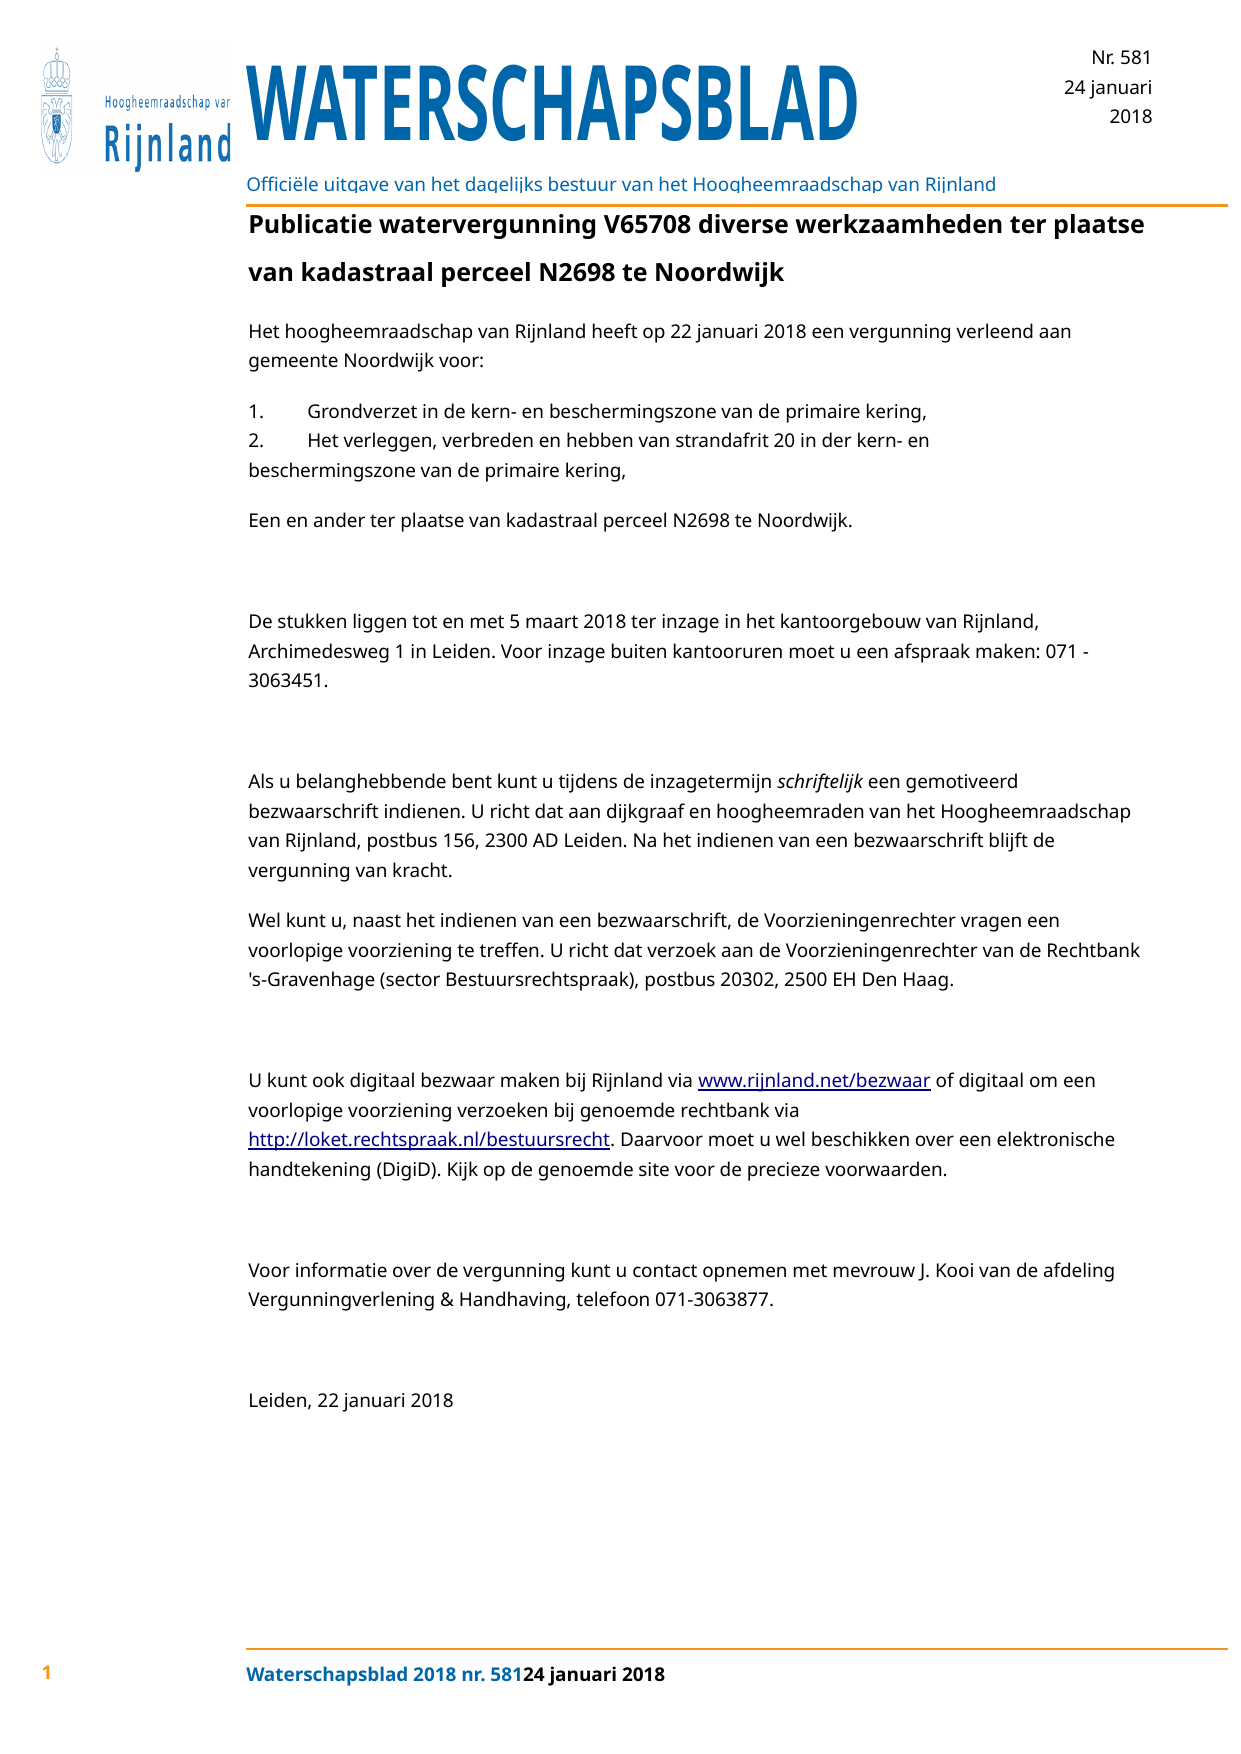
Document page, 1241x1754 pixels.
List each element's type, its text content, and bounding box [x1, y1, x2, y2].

text Een en ander ter plaatse van kadastraal perceel N2698 te Noordwijk. [248, 507, 1152, 533]
text De stukken liggen tot en met 5 maart 2018 ter inzage in het kantoorgebouw van Rijnland, Archimedesweg 1 in Leiden. Voor inzage buiten kantooruren moet u een afspraak maken: 071 - 3063451. [248, 608, 1152, 693]
list Het verleggen, verbreden en hebben van strandafrit 20 in der kern- en [248, 427, 1152, 453]
text Voor informatie over de vergunning kunt u contact opnemen met mevrouw J. Kooi van de afdeling Vergunningverlening & Handhaving, telefoon 071-3063877. [248, 1257, 1152, 1312]
text Publicatie watervergunning V65708 diverse werkzaamheden ter plaatse van kadastraal perceel N2698 te Noordwijk [248, 207, 1152, 288]
list Grondverzet in de kern- en beschermingszone van de primaire kering, [248, 398, 1152, 424]
text Wel kunt u, naast het indienen van een bezwaarschrift, de Voorzieningenrechter vragen een voorlopige voorziening te treffen. U richt dat verzoek aan de Voorzieningenrechter van de Rechtbank 's-Gravenhage (sector Bestuursrechtspraak), postbus 20302, 2500 EH Den Haag. [248, 907, 1152, 992]
text Als u belanghebbende bent kunt u tijdens de inzagetermijn schriftelijk een gemotiveerd bezwaarschrift indienen. U richt dat aan dijkgraaf en hoogheemraden van het Hoogheemraadschap van Rijnland, postbus 156, 2300 AD Leiden. Na het indienen van een bezwaarschrift blijft de vergunning van kracht. [248, 768, 1152, 883]
text Leiden, 22 januari 2018 [248, 1387, 1152, 1413]
text beschermingszone van de primaire kering, [248, 457, 1152, 483]
text Het hoogheemraadschap van Rijnland heeft op 22 januari 2018 een vergunning verleend aan gemeente Noordwijk voor: [248, 318, 1152, 373]
picture [41, 47, 231, 172]
text U kunt ook digitaal bezwaar maken bij Rijnland via www.rijnland.net/bezwaar of digitaal om een voorlopige voorziening verzoeken bij genoemde rechtbank via http://loket.rechtspraak.nl/bestuursrecht. Daarvoor moet u wel beschikken over een elektronische handtekening (DigiD). Kijk op de genoemde site voor de precieze voorwaarden. [248, 1067, 1152, 1182]
